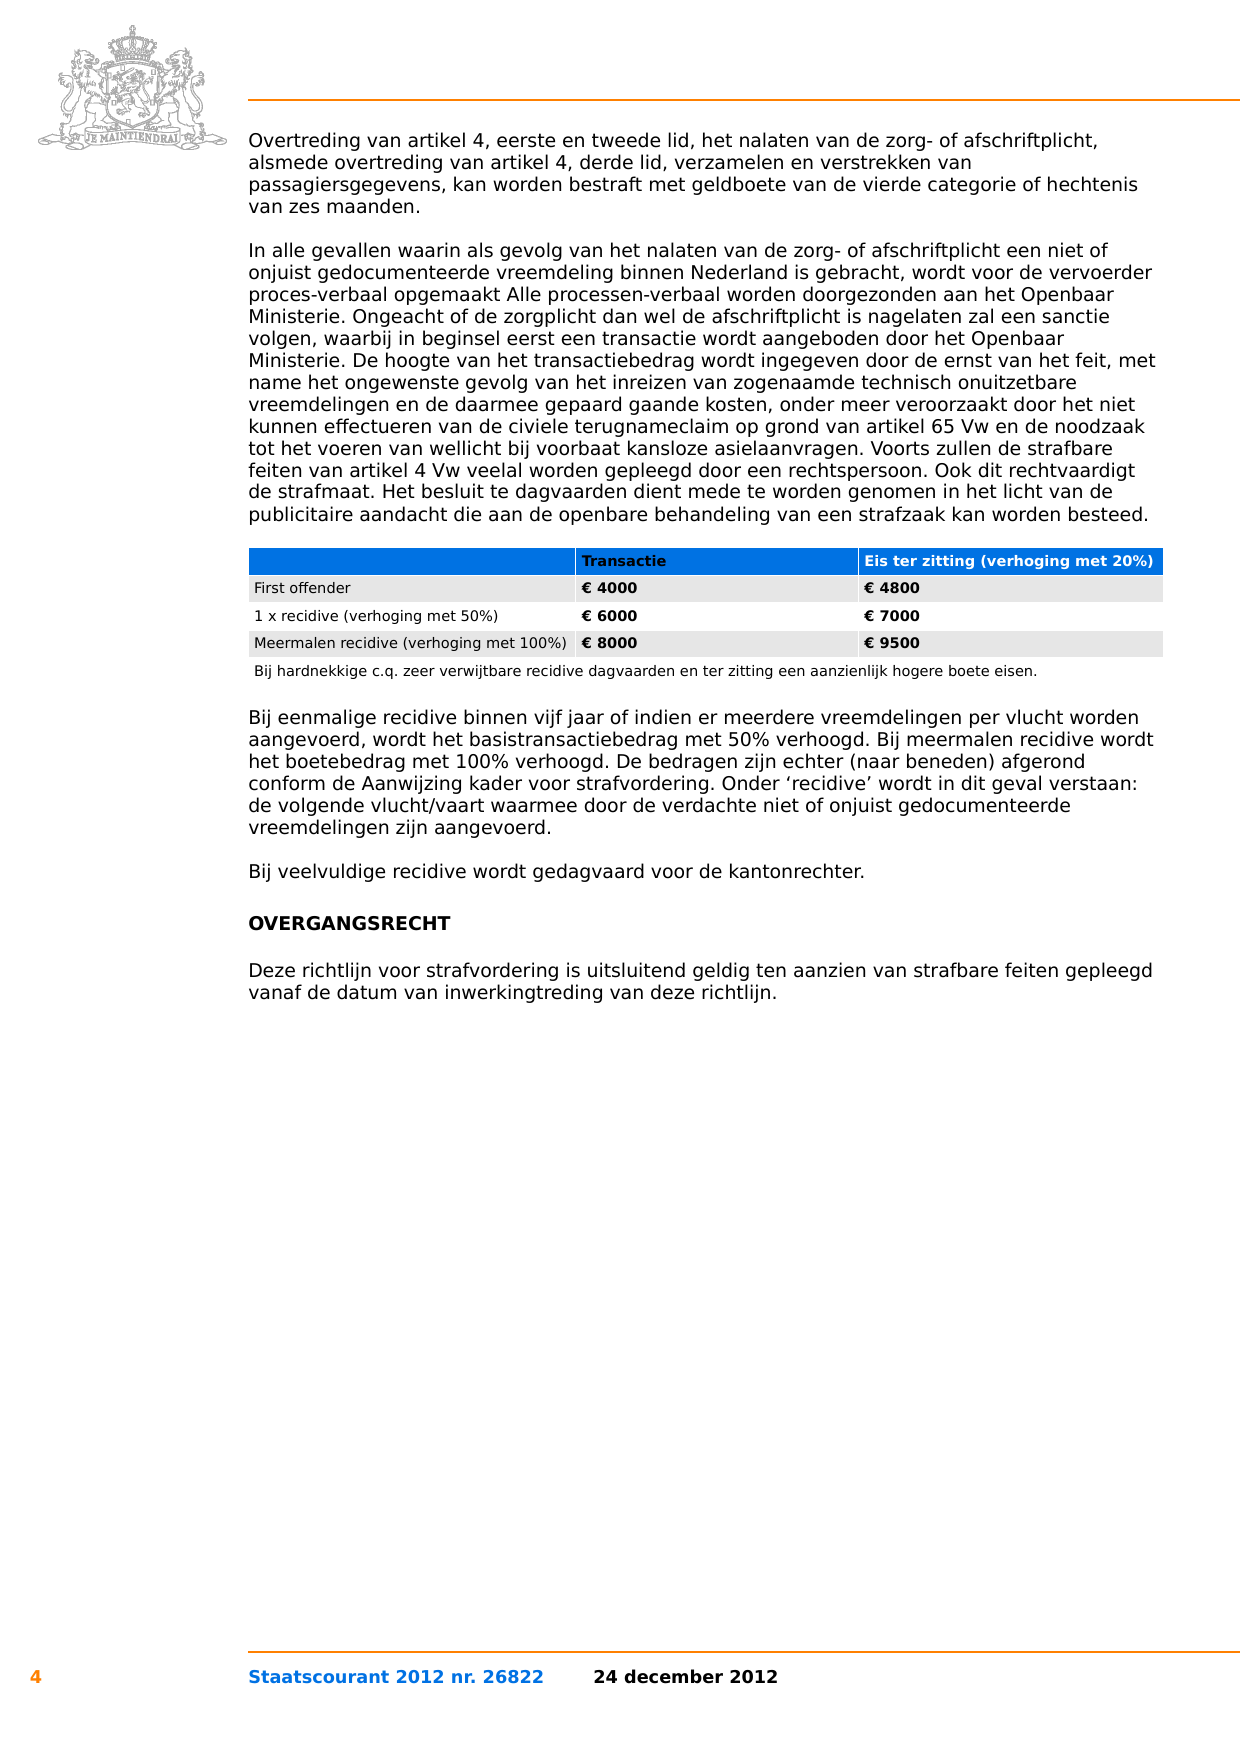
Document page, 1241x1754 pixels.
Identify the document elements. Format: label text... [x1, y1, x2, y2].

table_header [249, 548, 575, 575]
text Overtreding van artikel 4, eerste en tweede lid, het nalaten van de zorg- of afschriftplicht, alsmede overtreding van artikel 4, derde lid, verzamelen en verstrekken van passagiersgegevens, kan worden bestraft met geldboete van de vierde categorie of hechtenis van zes maanden. [248, 130, 1163, 218]
table_cell € 4800 [859, 576, 1163, 602]
subtitle OVERGANGSRECHT [248, 913, 1163, 935]
table_cell € 6000 [576, 603, 858, 629]
table_cell € 9500 [859, 631, 1163, 657]
table_cell € 4000 [576, 576, 858, 602]
table_cell 1 x recidive (verhoging met 50%) [249, 603, 575, 629]
text Deze richtlijn voor strafvordering is uitsluitend geldig ten aanzien van strafbare feiten gepleegd vanaf de datum van inwerkingtreding van deze richtlijn. [248, 960, 1163, 1004]
text Bij veelvuldige recidive wordt gedagvaard voor de kantonrechter. [248, 861, 1163, 883]
table_header Transactie [576, 548, 858, 575]
table_cell € 7000 [859, 603, 1163, 629]
picture [38, 25, 227, 150]
table_cell € 8000 [576, 631, 858, 657]
text Bij eenmalige recidive binnen vijf jaar of indien er meerdere vreemdelingen per vlucht worden aangevoerd, wordt het basistransactiebedrag met 50% verhoogd. Bij meermalen recidive wordt het boetebedrag met 100% verhoogd. De bedragen zijn echter (naar beneden) afgerond conform de Aanwijzing kader voor strafvordering. Onder ‘recidive’ wordt in dit geval verstaan: de volgende vlucht/vaart waarmee door de verdachte niet of onjuist gedocumenteerde vreemdelingen zijn aangevoerd. [248, 707, 1163, 839]
table_cell Meermalen recidive (verhoging met 100%) [249, 631, 575, 657]
table_header Eis ter zitting (verhoging met 20%) [859, 548, 1163, 575]
table_cell Bij hardnekkige c.q. zeer verwijtbare recidive dagvaarden en ter zitting een aanzienlijk hogere boete eisen. [249, 658, 1163, 684]
table_cell First offender [249, 576, 575, 602]
text In alle gevallen waarin als gevolg van het nalaten van de zorg- of afschriftplicht een niet of onjuist gedocumenteerde vreemdeling binnen Nederland is gebracht, wordt voor de vervoerder proces-verbaal opgemaakt Alle processen-verbaal worden doorgezonden aan het Openbaar Ministerie. Ongeacht of de zorgplicht dan wel de afschriftplicht is nagelaten zal een sanctie volgen, waarbij in beginsel eerst een transactie wordt aangeboden door het Openbaar Ministerie. De hoogte van het transactiebedrag wordt ingegeven door de ernst van het feit, met name het ongewenste gevolg van het inreizen van zogenaamde technisch onuitzetbare vreemdelingen en de daarmee gepaard gaande kosten, onder meer veroorzaakt door het niet kunnen effectueren van de civiele terugnameclaim op grond van artikel 65 Vw en de noodzaak tot het voeren van wellicht bij voorbaat kansloze asielaanvragen. Voorts zullen de strafbare feiten van artikel 4 Vw veelal worden gepleegd door een rechtspersoon. Ook dit rechtvaardigt de strafmaat. Het besluit te dagvaarden dient mede te worden genomen in het licht van de publicitaire aandacht die aan de openbare behandeling van een strafzaak kan worden besteed. [248, 240, 1163, 525]
